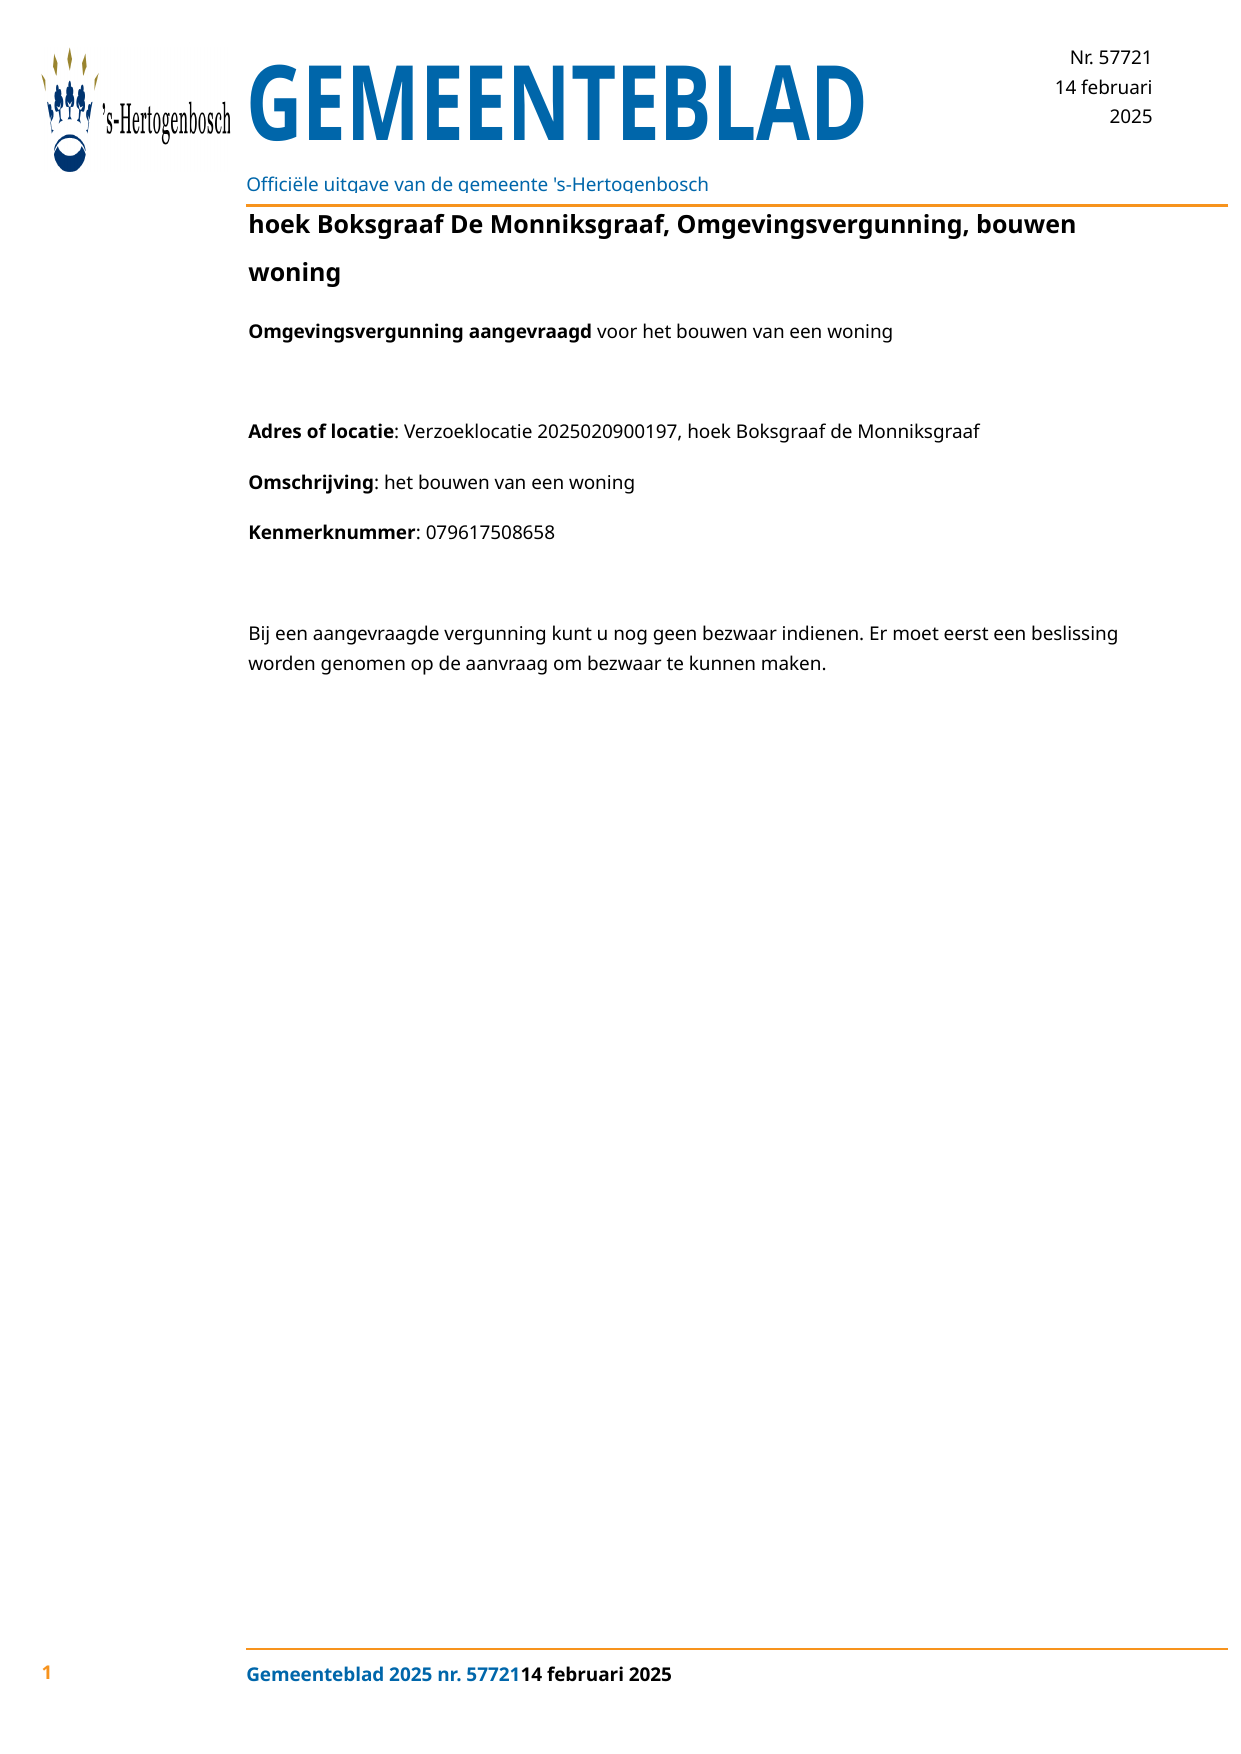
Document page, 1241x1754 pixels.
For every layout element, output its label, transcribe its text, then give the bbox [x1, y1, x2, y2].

text Adres of locatie: Verzoeklocatie 2025020900197, hoek Boksgraaf de Monniksgraaf [248, 419, 1152, 444]
picture [41, 47, 231, 172]
text Kenmerknummer: 079617508658 [248, 519, 1152, 545]
text Omgevingsvergunning aangevraagd voor het bouwen van een woning [248, 318, 1152, 344]
text hoek Boksgraaf De Monniksgraaf, Omgevingsvergunning, bouwen woning [248, 207, 1152, 288]
text Omschrijving: het bouwen van een woning [248, 469, 1152, 495]
text Bij een aangevraagde vergunning kunt u nog geen bezwaar indienen. Er moet eerst een beslissing worden genomen op de aanvraag om bezwaar te kunnen maken. [248, 620, 1152, 676]
